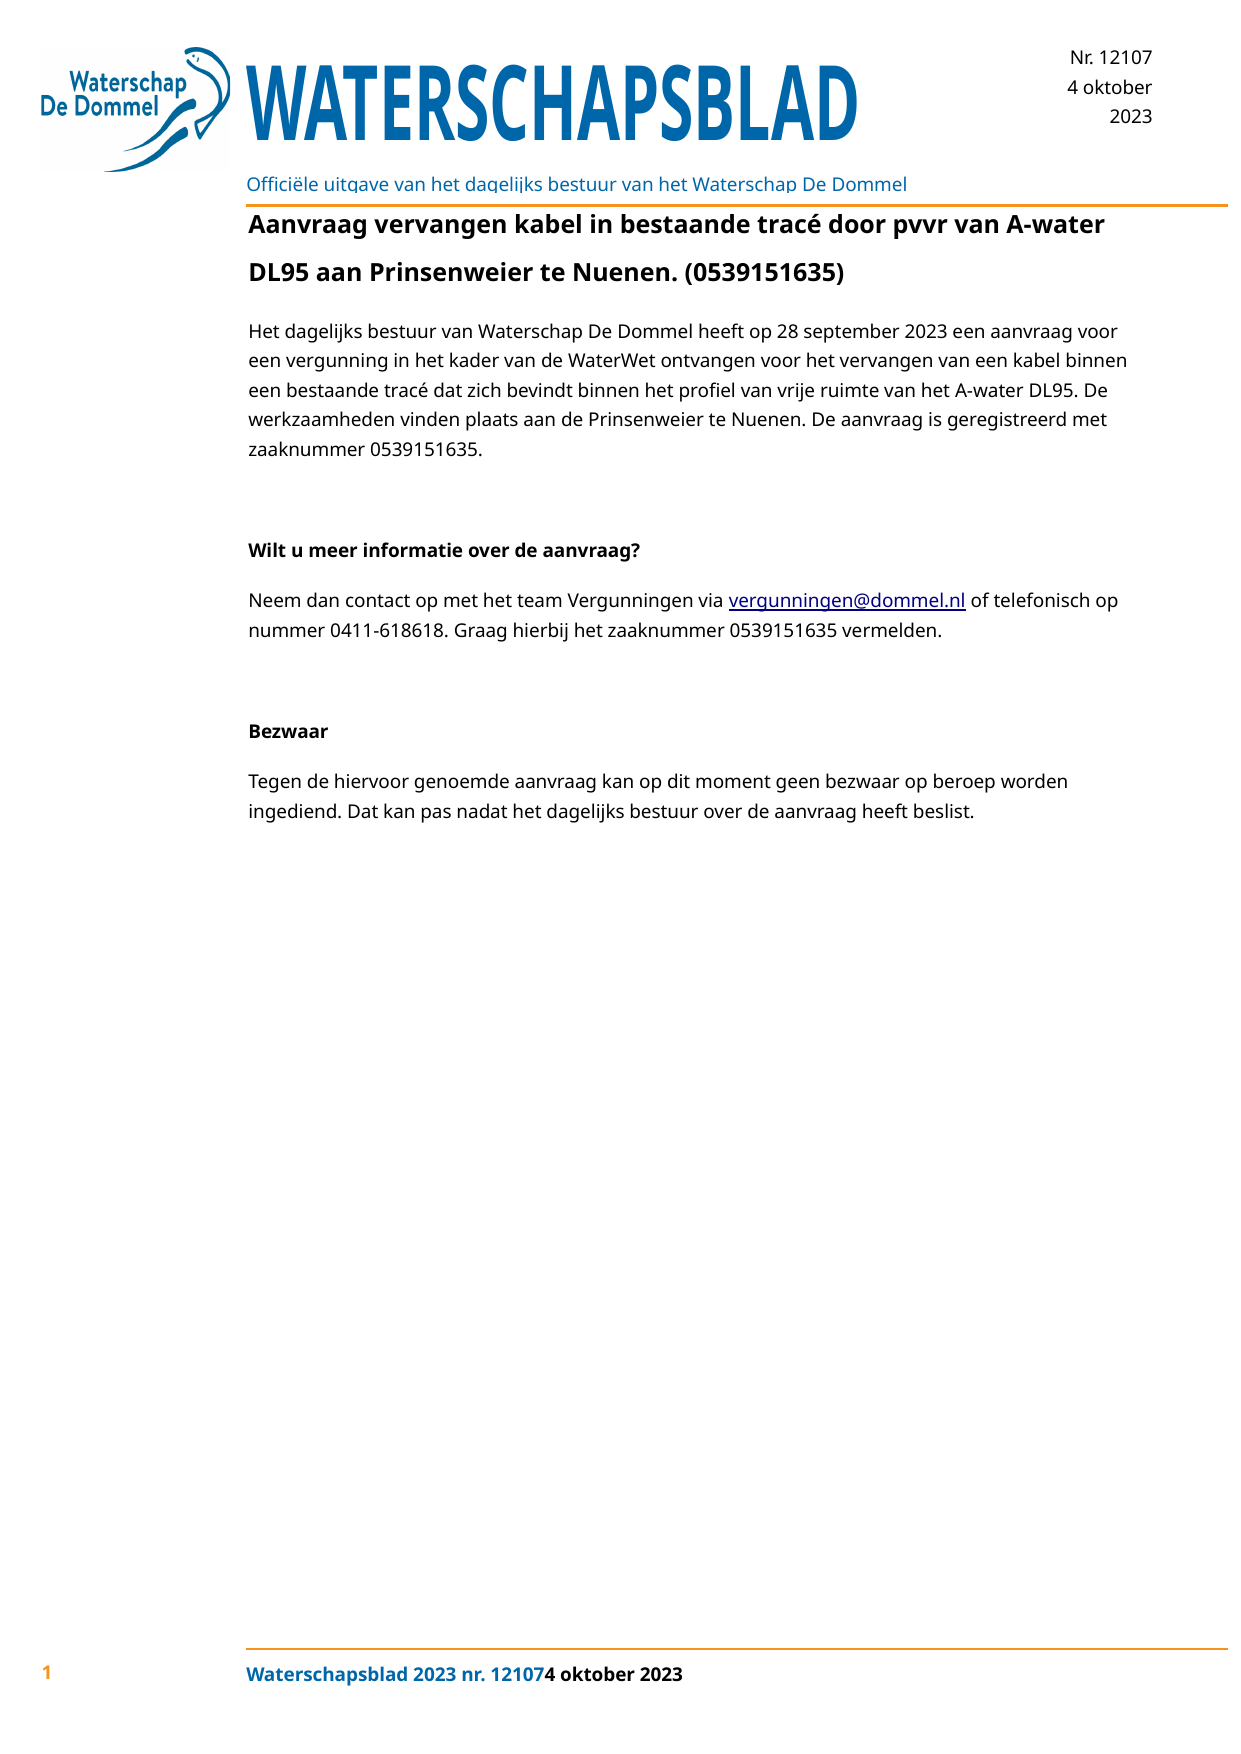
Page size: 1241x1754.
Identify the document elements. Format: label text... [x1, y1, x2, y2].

text Aanvraag vervangen kabel in bestaande tracé door pvvr van A-water DL95 aan Prinsenweier te Nuenen. (0539151635) [248, 207, 1152, 288]
text Het dagelijks bestuur van Waterschap De Dommel heeft op 28 september 2023 een aanvraag voor een vergunning in het kader van de WaterWet ontvangen voor het vervangen van een kabel binnen een bestaande tracé dat zich bevindt binnen het profiel van vrije ruimte van het A-water DL95. De werkzaamheden vinden plaats aan de Prinsenweier te Nuenen. De aanvraag is geregistreerd met zaaknummer 0539151635. [248, 318, 1152, 462]
text Bezwaar [248, 718, 1152, 744]
text Neem dan contact op met het team Vergunningen via vergunningen@dommel.nl of telefonisch op nummer 0411-618618. Graag hierbij het zaaknummer 0539151635 vermelden. [248, 587, 1152, 643]
text Tegen de hiervoor genoemde aanvraag kan op dit moment geen bezwaar op beroep worden ingediend. Dat kan pas nadat het dagelijks bestuur over de aanvraag heeft beslist. [248, 768, 1152, 824]
text Wilt u meer informatie over de aanvraag? [248, 537, 1152, 563]
picture [41, 47, 231, 172]
picture [198, 118, 210, 131]
picture [204, 47, 231, 76]
picture [45, 99, 51, 111]
